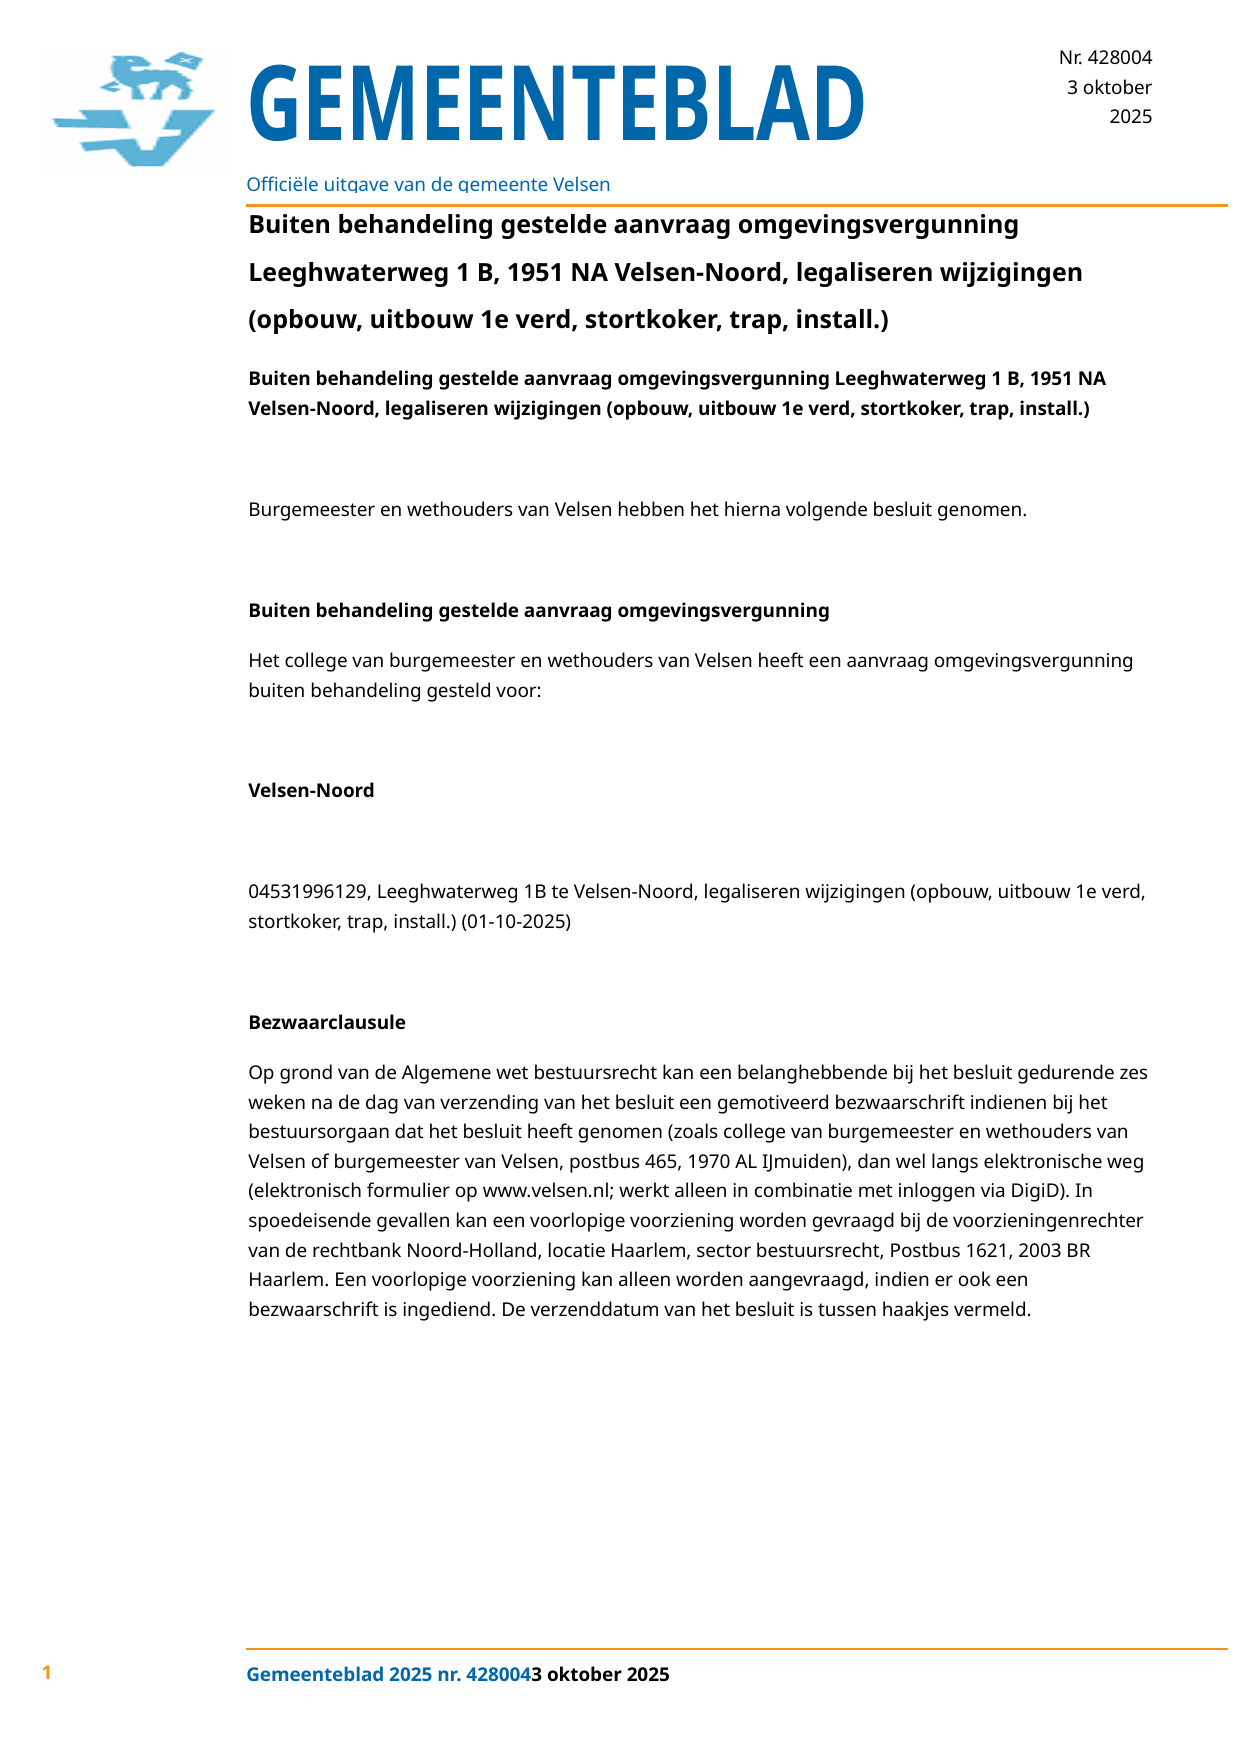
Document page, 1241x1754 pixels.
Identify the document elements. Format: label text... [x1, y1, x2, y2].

text Buiten behandeling gestelde aanvraag omgevingsvergunning [248, 597, 1152, 622]
text Burgemeester en wethouders van Velsen hebben het hierna volgende besluit genomen. [248, 496, 1152, 522]
text Buiten behandeling gestelde aanvraag omgevingsvergunning Leeghwaterweg 1 B, 1951 NA Velsen-Noord, legaliseren wijzigingen (opbouw, uitbouw 1e verd, stortkoker, trap, install.) [248, 207, 1152, 336]
text Buiten behandeling gestelde aanvraag omgevingsvergunning Leeghwaterweg 1 B, 1951 NA Velsen-Noord, legaliseren wijzigingen (opbouw, uitbouw 1e verd, stortkoker, trap, install.) [248, 366, 1152, 421]
text Het college van burgemeester en wethouders van Velsen heeft een aanvraag omgevingsvergunning buiten behandeling gesteld voor: [248, 647, 1152, 702]
picture [41, 47, 231, 172]
text Op grond van de Algemene wet bestuursrecht kan een belanghebbende bij het besluit gedurende zes weken na de dag van verzending van het besluit een gemotiveerd bezwaarschrift indienen bij het bestuursorgaan dat het besluit heeft genomen (zoals college van burgemeester en wethouders van Velsen of burgemeester van Velsen, postbus 465, 1970 AL IJmuiden), dan wel langs elektronische weg (elektronisch formulier op www.velsen.nl; werkt alleen in combinatie met inloggen via DigiD). In spoedeisende gevallen kan een voorlopige voorziening worden gevraagd bij de voorzieningenrechter van de rechtbank Noord-Holland, locatie Haarlem, sector bestuursrecht, Postbus 1621, 2003 BR Haarlem. Een voorlopige voorziening kan alleen worden aangevraagd, indien er ook een bezwaarschrift is ingediend. De verzenddatum van het besluit is tussen haakjes vermeld. [248, 1059, 1152, 1322]
text 04531996129, Leeghwaterweg 1B te Velsen-Noord, legaliseren wijzigingen (opbouw, uitbouw 1e verd, stortkoker, trap, install.) (01-10-2025) [248, 878, 1152, 934]
text Bezwaarclausule [248, 1009, 1152, 1034]
text Velsen-Noord [248, 778, 1152, 803]
